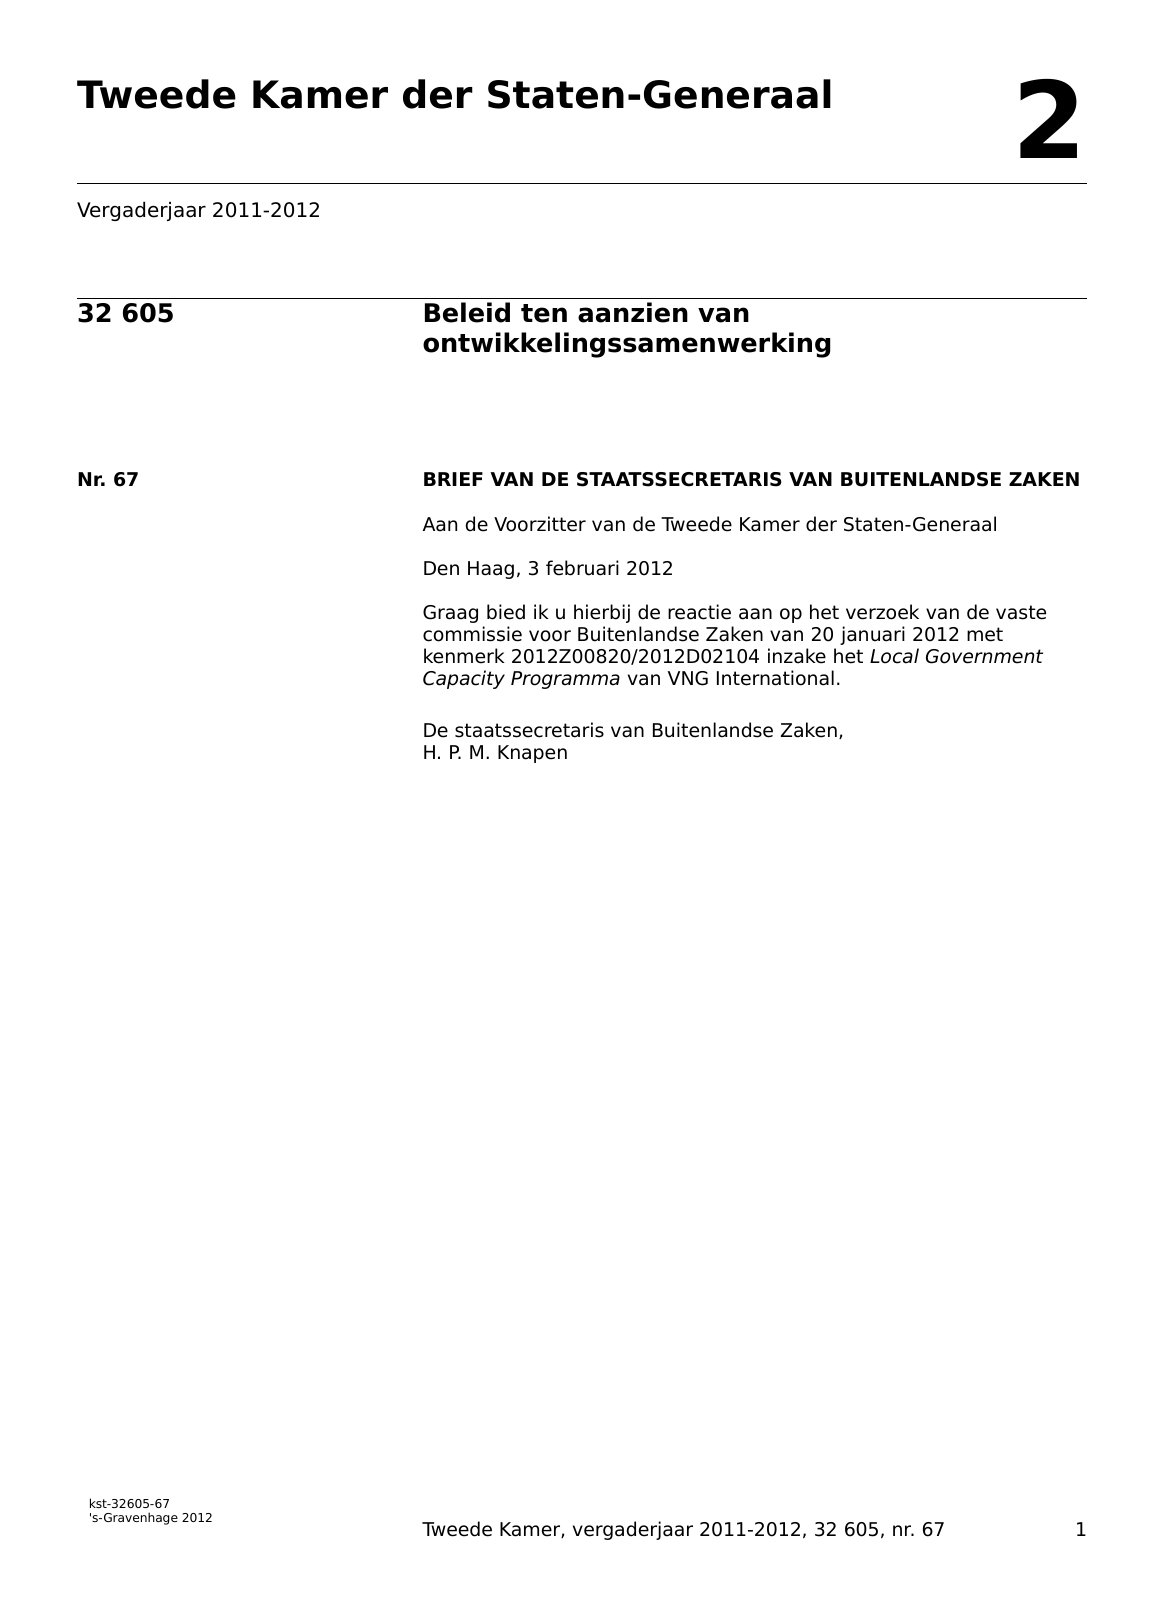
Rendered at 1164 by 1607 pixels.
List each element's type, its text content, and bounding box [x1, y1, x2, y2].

table_header 2 [886, 59, 1087, 183]
text De staatssecretaris van Buitenlandse Zaken, H. P. M. Knapen [422, 720, 1087, 764]
subtitle Nr. 67 BRIEF VAN DE STAATSSECRETARIS VAN BUITENLANDSE ZAKEN [77, 469, 1087, 491]
text Aan de Voorzitter van de Tweede Kamer der Staten-Generaal [422, 513, 1087, 536]
table_cell Vergaderjaar 2011-2012 [77, 184, 1087, 298]
text 's-Gravenhage 2012 [88, 1511, 323, 1525]
text Den Haag, 3 februari 2012 [422, 558, 1087, 580]
table_header Tweede Kamer der Staten-Generaal [77, 59, 886, 183]
text Graag bied ik u hierbij de reactie aan op het verzoek van de vaste commissie voor Buitenlandse Zaken van 20 januari 2012 met kenmerk 2012Z00820/2012D02104 inzake het Local Government Capacity Programma van VNG International. [422, 602, 1087, 690]
text kst-32605-67 [88, 1497, 323, 1511]
subtitle 32 605 Beleid ten aanzien van ontwikkelingssamenwerking [77, 299, 1087, 358]
